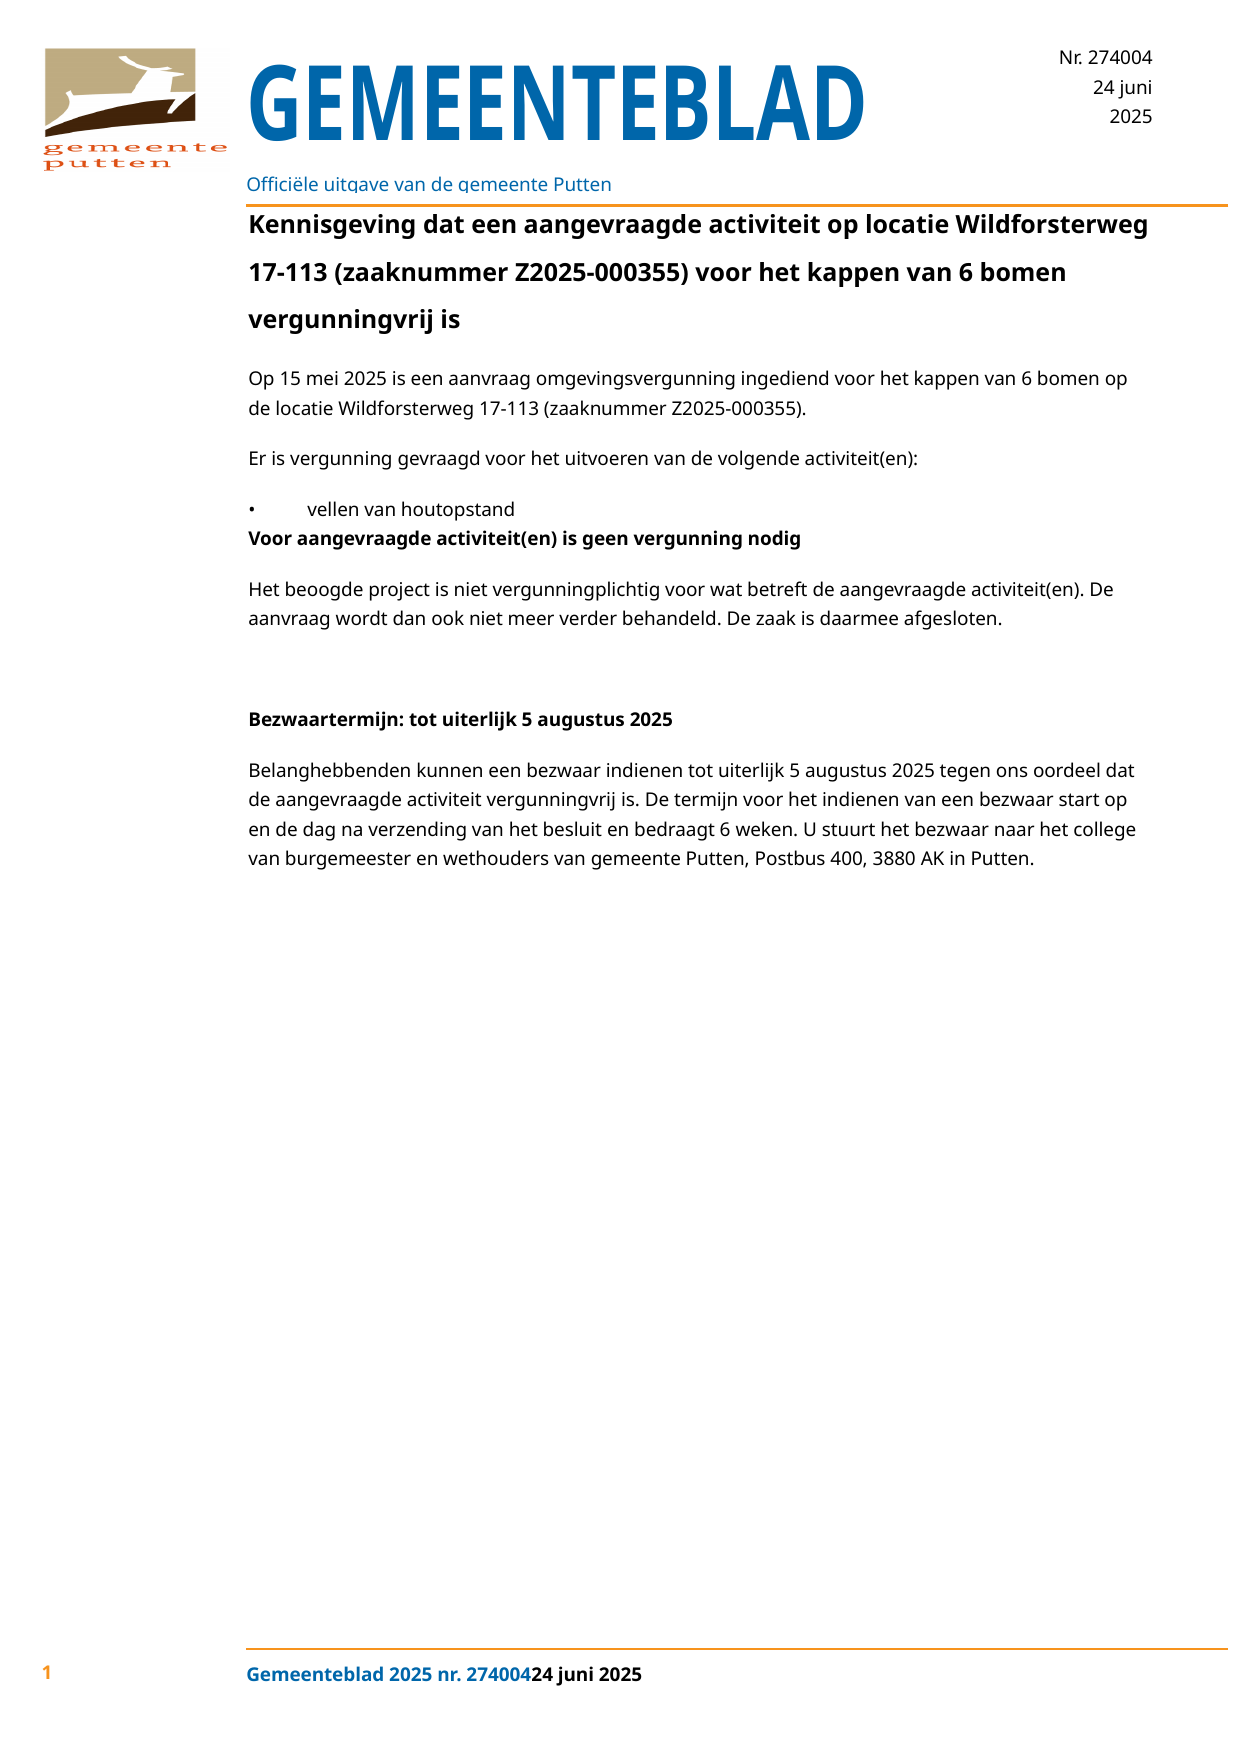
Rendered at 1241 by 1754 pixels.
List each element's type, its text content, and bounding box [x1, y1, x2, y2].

text Op 15 mei 2025 is een aanvraag omgevingsvergunning ingediend voor het kappen van 6 bomen op de locatie Wildforsterweg 17-113 (zaaknummer Z2025-000355). [248, 366, 1152, 421]
picture [41, 47, 231, 172]
text Het beoogde project is niet vergunningplichtig voor wat betreft de aangevraagde activiteit(en). De aanvraag wordt dan ook niet meer verder behandeld. De zaak is daarmee afgesloten. [248, 576, 1152, 631]
text Kennisgeving dat een aangevraagde activiteit op locatie Wildforsterweg 17-113 (zaaknummer Z2025-000355) voor het kappen van 6 bomen vergunningvrij is [248, 207, 1152, 336]
text Voor aangevraagde activiteit(en) is geen vergunning nodig [248, 526, 1152, 551]
text Belanghebbenden kunnen een bezwaar indienen tot uiterlijk 5 augustus 2025 tegen ons oordeel dat de aangevraagde activiteit vergunningvrij is. De termijn voor het indienen van een bezwaar start op en de dag na verzending van het besluit en bedraagt 6 weken. U stuurt het bezwaar naar het college van burgemeester en wethouders van gemeente Putten, Postbus 400, 3880 AK in Putten. [248, 757, 1152, 871]
text Er is vergunning gevraagd voor het uitvoeren van de volgende activiteit(en): [248, 446, 1152, 471]
list vellen van houtopstand [248, 496, 1152, 522]
text Bezwaartermijn: tot uiterlijk 5 augustus 2025 [248, 706, 1152, 732]
